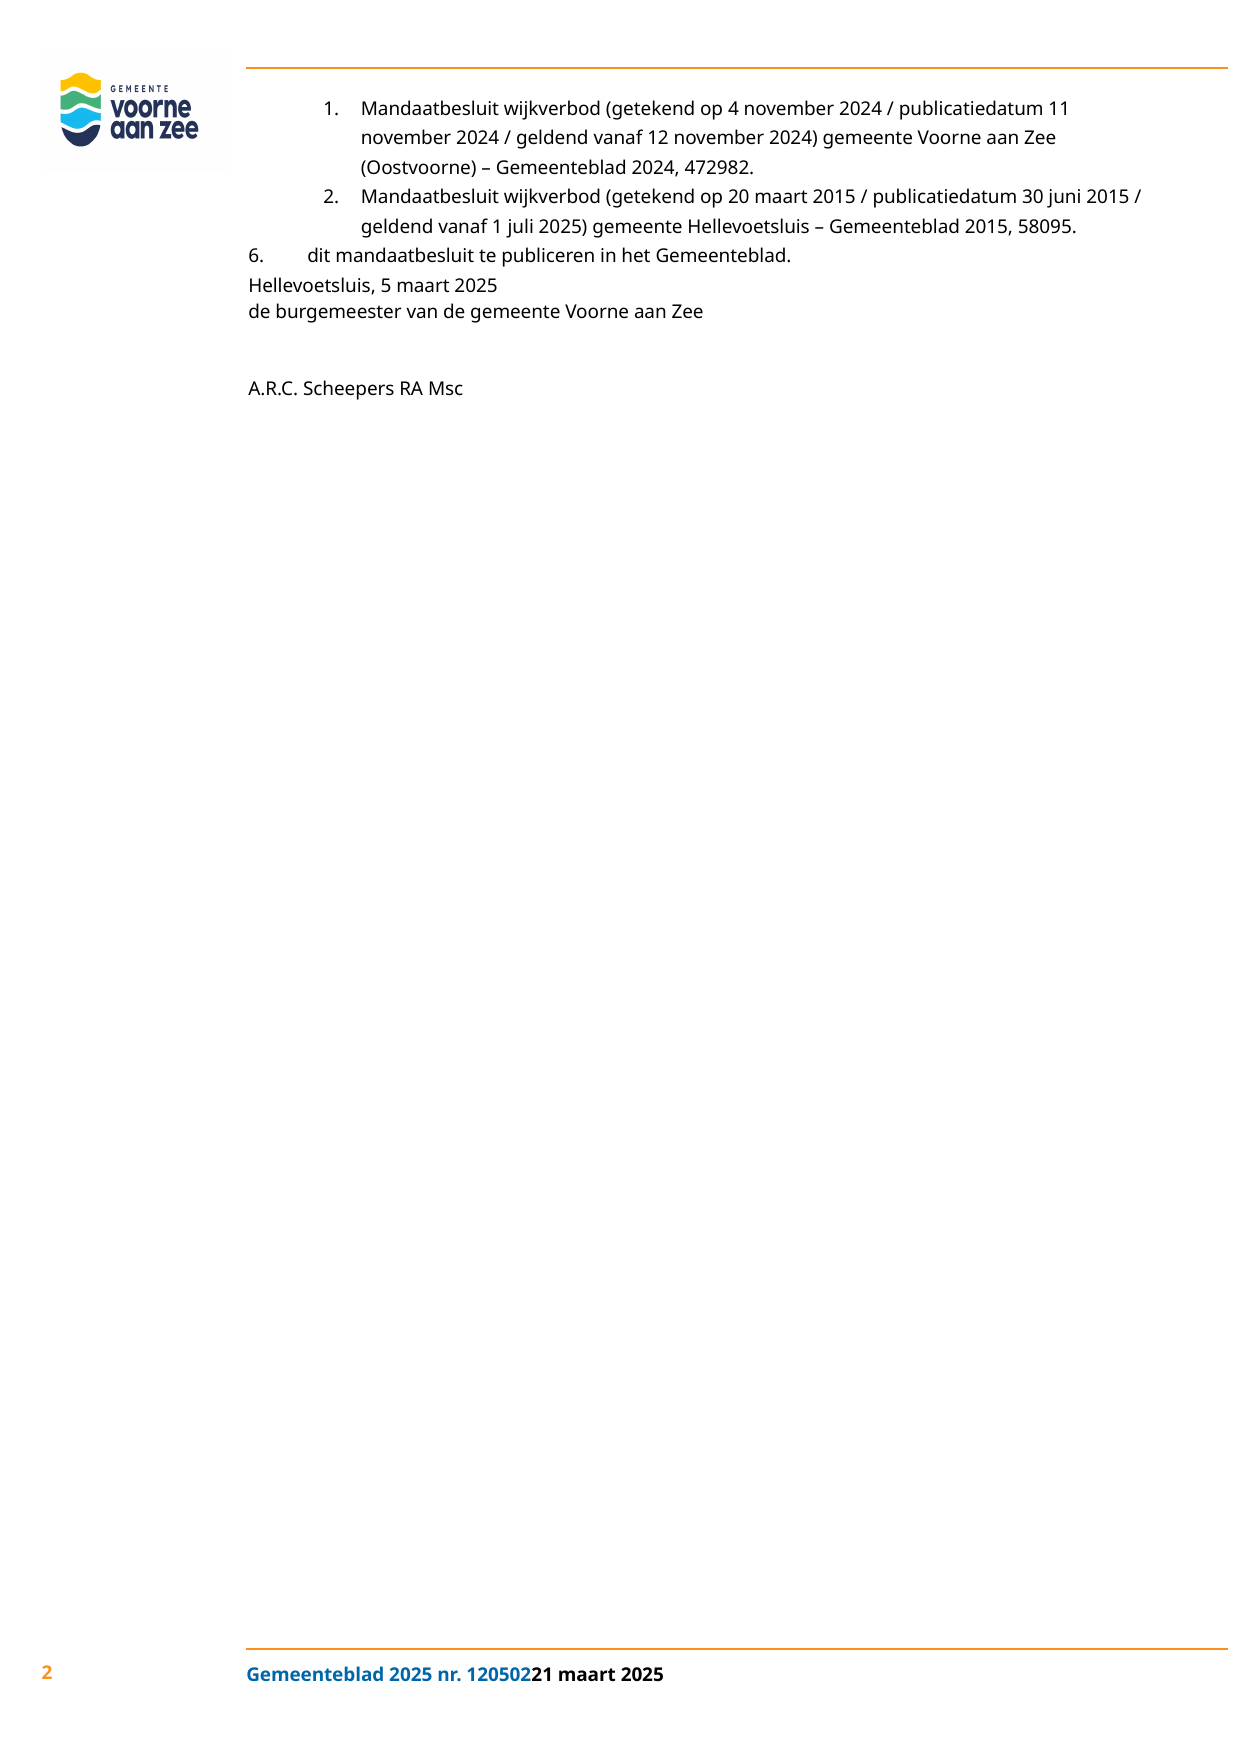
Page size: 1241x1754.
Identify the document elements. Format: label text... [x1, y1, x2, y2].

list Mandaatbesluit wijkverbod (getekend op 20 maart 2015 / publicatiedatum 30 juni 2015 / geldend vanaf 1 juli 2025) gemeente Hellevoetsluis – Gemeenteblad 2015, 58095. [323, 183, 1152, 239]
text de burgemeester van de gemeente Voorne aan Zee [248, 298, 1152, 324]
list Mandaatbesluit wijkverbod (getekend op 4 november 2024 / publicatiedatum 11 november 2024 / geldend vanaf 12 november 2024) gemeente Voorne aan Zee (Oostvoorne) – Gemeenteblad 2024, 472982. [323, 95, 1152, 180]
picture [41, 47, 231, 172]
text A.R.C. Scheepers RA Msc [248, 375, 1152, 401]
list dit mandaatbesluit te publiceren in het Gemeenteblad. [248, 243, 1152, 268]
text Hellevoetsluis, 5 maart 2025 [248, 272, 1152, 298]
